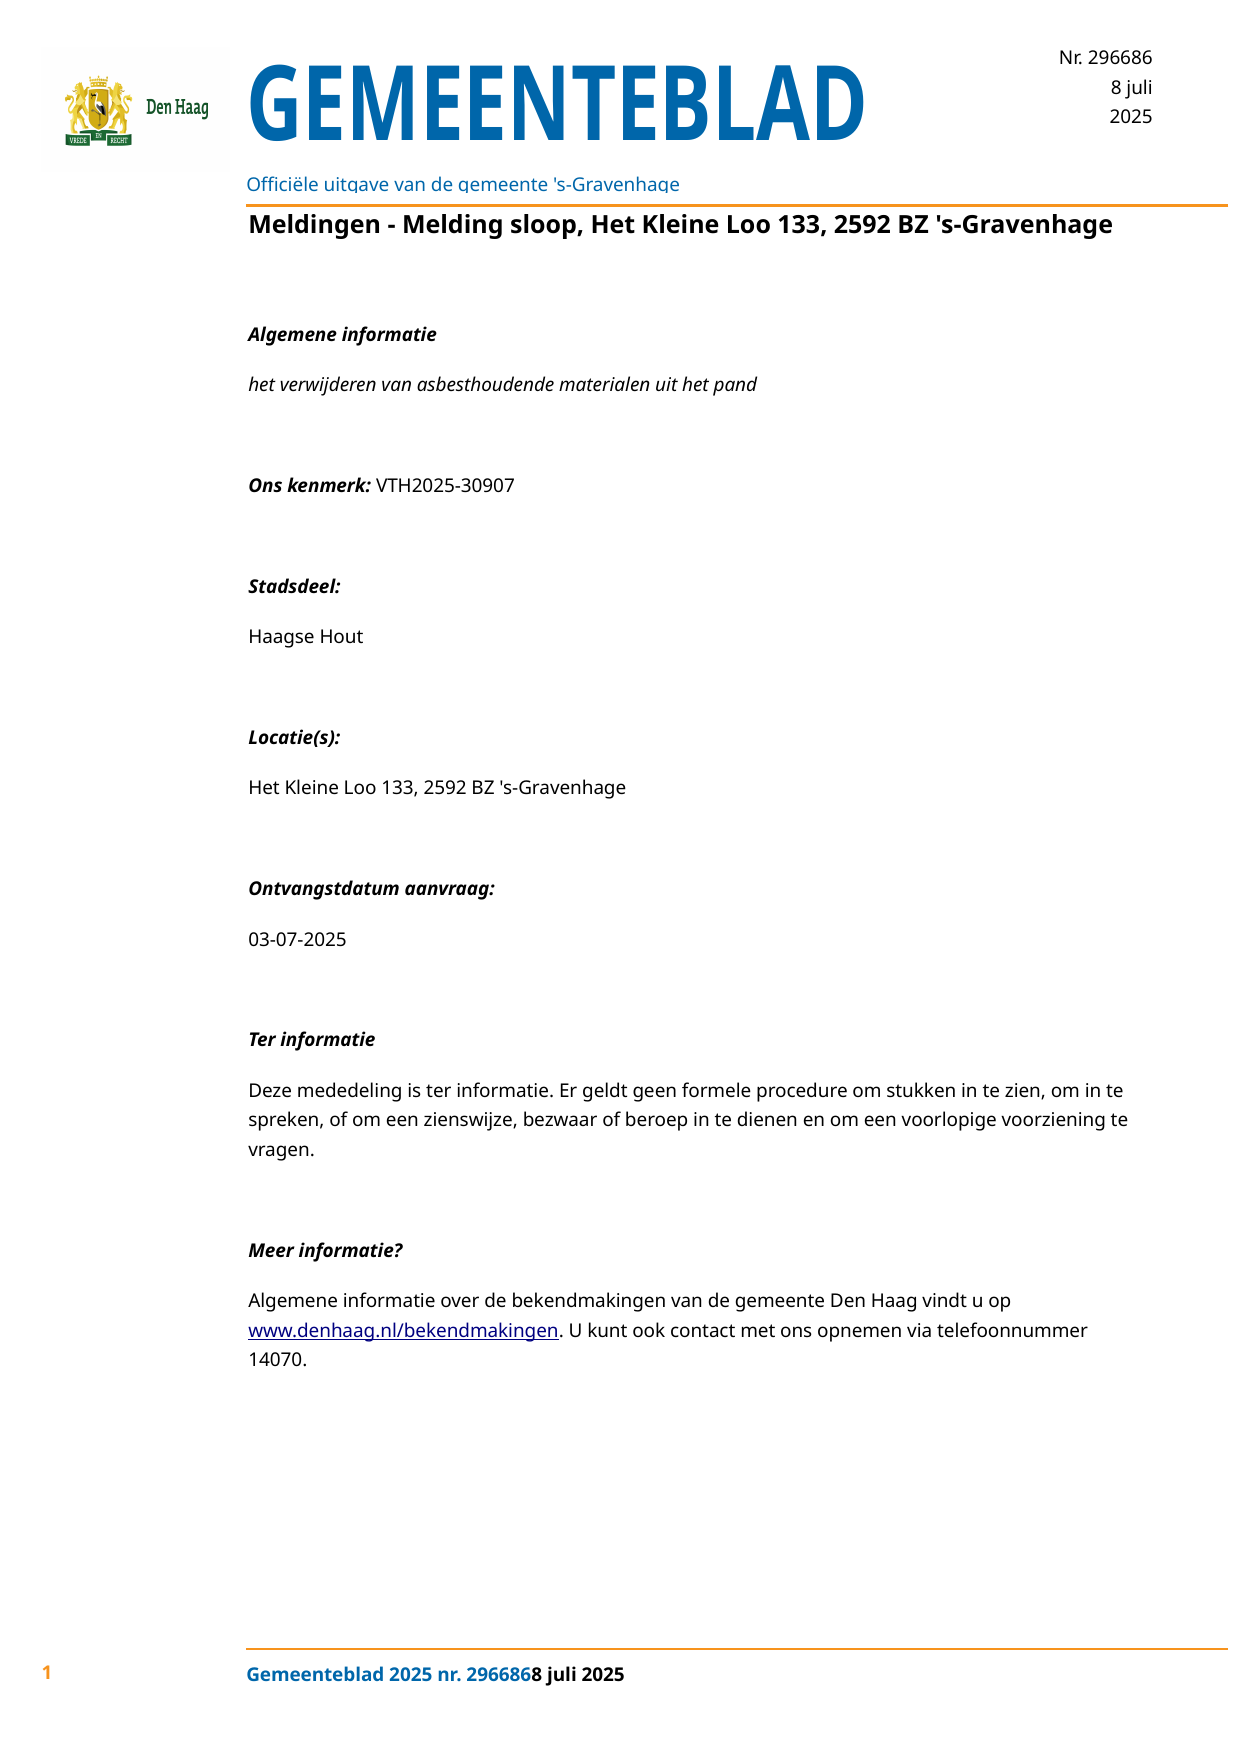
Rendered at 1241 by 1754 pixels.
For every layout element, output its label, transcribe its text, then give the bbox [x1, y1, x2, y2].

text Meldingen - Melding sloop, Het Kleine Loo 133, 2592 BZ 's-Gravenhage [248, 207, 1152, 241]
text Haagse Hout [248, 623, 1152, 649]
text Locatie(s): [248, 724, 1152, 750]
text Ter informatie [248, 1027, 1152, 1052]
text 03-07-2025 [248, 926, 1152, 951]
text Het Kleine Loo 133, 2592 BZ 's-Gravenhage [248, 774, 1152, 800]
picture [41, 47, 231, 172]
text het verwijderen van asbesthoudende materialen uit het pand [248, 371, 1152, 397]
text Ontvangstdatum aanvraag: [248, 875, 1152, 901]
text Meer informatie? [248, 1237, 1152, 1263]
text Algemene informatie over de bekendmakingen van de gemeente Den Haag vindt u op www.denhaag.nl/bekendmakingen. U kunt ook contact met ons opnemen via telefoonnummer 14070. [248, 1287, 1152, 1372]
text Ons kenmerk: VTH2025-30907 [248, 472, 1152, 498]
text Deze mededeling is ter informatie. Er geldt geen formele procedure om stukken in te zien, om in te spreken, of om een zienswijze, bezwaar of beroep in te dienen en om een voorlopige voorziening te vragen. [248, 1077, 1152, 1162]
text Stadsdeel: [248, 573, 1152, 598]
text Algemene informatie [248, 321, 1152, 346]
